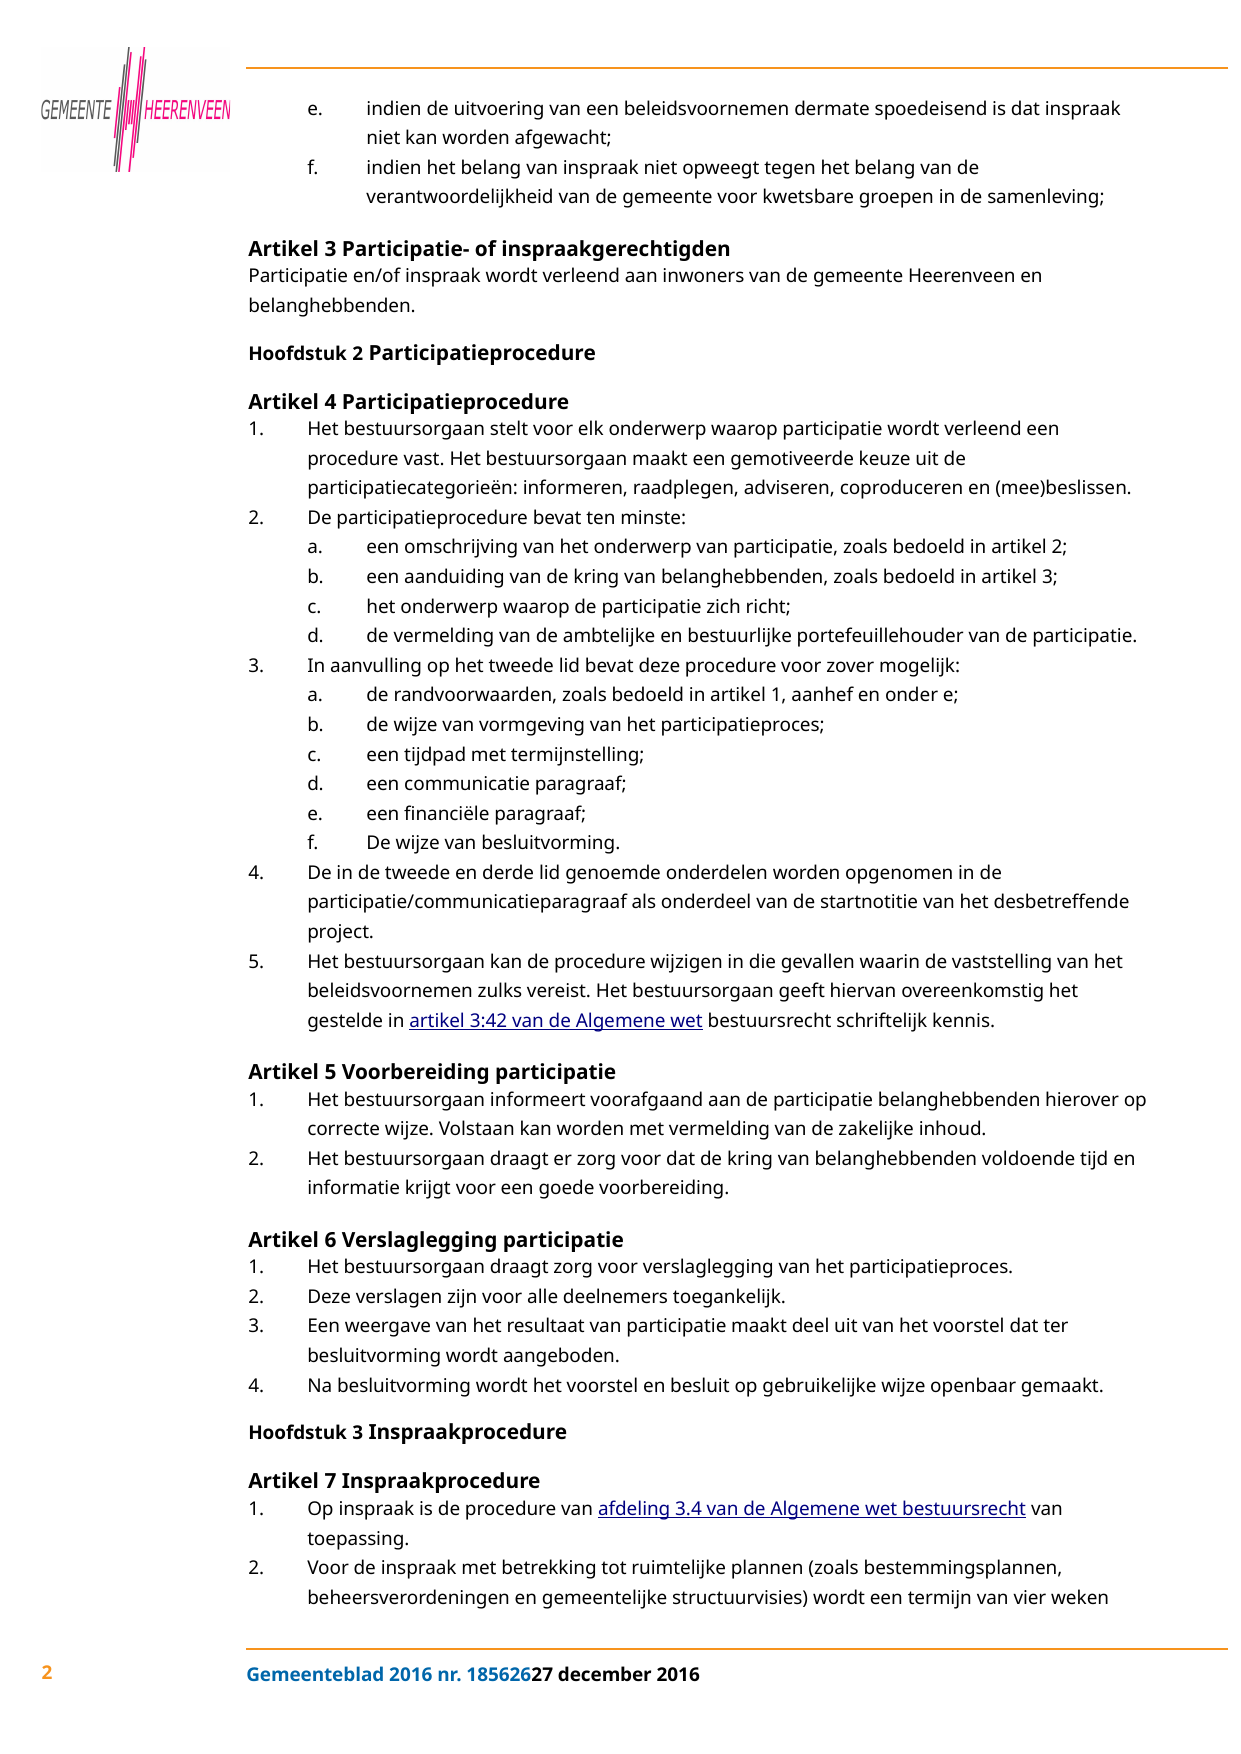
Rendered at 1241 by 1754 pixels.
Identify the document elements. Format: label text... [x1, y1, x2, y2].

list Het bestuursorgaan stelt voor elk onderwerp waarop participatie wordt verleend een procedure vast. Het bestuursorgaan maakt een gemotiveerde keuze uit de participatiecategorieën: informeren, raadplegen, adviseren, coproduceren en (mee)beslissen. [248, 415, 1152, 500]
text Artikel 7 Inspraakprocedure [248, 1467, 1152, 1495]
list Het bestuursorgaan draagt er zorg voor dat de kring van belanghebbenden voldoende tijd en informatie krijgt voor een goede voorbereiding. [248, 1145, 1152, 1200]
text Artikel 3 Participatie- of inspraakgerechtigden [248, 234, 1152, 262]
list Voor de inspraak met betrekking tot ruimtelijke plannen (zoals bestemmingsplannen, beheersverordeningen en gemeentelijke structuurvisies) wordt een termijn van vier weken [248, 1554, 1152, 1609]
list indien het belang van inspraak niet opweegt tegen het belang van de verantwoordelijkheid van de gemeente voor kwetsbare groepen in de samenleving; [307, 154, 1152, 209]
list de vermelding van de ambtelijke en bestuurlijke portefeuillehouder van de participatie. [307, 622, 1152, 648]
text Artikel 5 Voorbereiding participatie [248, 1057, 1152, 1086]
list Het bestuursorgaan informeert voorafgaand aan de participatie belanghebbenden hierover op correcte wijze. Volstaan kan worden met vermelding van de zakelijke inhoud. [248, 1086, 1152, 1141]
list Het bestuursorgaan kan de procedure wijzigen in die gevallen waarin de vaststelling van het beleidsvoornemen zulks vereist. Het bestuursorgaan geeft hiervan overeenkomstig het gestelde in artikel 3:42 van de Algemene wet bestuursrecht schriftelijk kennis. [248, 948, 1152, 1033]
list een communicatie paragraaf; [307, 770, 1152, 796]
list Deze verslagen zijn voor alle deelnemers toegankelijk. [248, 1283, 1152, 1309]
text Hoofdstuk 2 Participatieprocedure [248, 338, 1152, 366]
text Hoofdstuk 3 Inspraakprocedure [248, 1417, 1152, 1446]
list Op inspraak is de procedure van afdeling 3.4 van de Algemene wet bestuursrecht van toepassing. [248, 1495, 1152, 1550]
list een aanduiding van de kring van belanghebbenden, zoals bedoeld in artikel 3; [307, 563, 1152, 589]
list indien de uitvoering van een beleidsvoornemen dermate spoedeisend is dat inspraak niet kan worden afgewacht; [307, 95, 1152, 150]
list Het bestuursorgaan draagt zorg voor verslaglegging van het participatieproces. [248, 1253, 1152, 1279]
text Participatie en/of inspraak wordt verleend aan inwoners van de gemeente Heerenveen en belanghebbenden. [248, 262, 1152, 318]
text Artikel 4 Participatieprocedure [248, 387, 1152, 415]
list De wijze van besluitvorming. [307, 829, 1152, 855]
list De participatieprocedure bevat ten minste: [248, 504, 1152, 530]
list een omschrijving van het onderwerp van participatie, zoals bedoeld in artikel 2; [307, 534, 1152, 559]
list een tijdpad met termijnstelling; [307, 741, 1152, 766]
picture [41, 47, 231, 172]
list een financiële paragraaf; [307, 800, 1152, 826]
text Artikel 6 Verslaglegging participatie [248, 1225, 1152, 1253]
list De in de tweede en derde lid genoemde onderdelen worden opgenomen in de participatie/communicatieparagraaf als onderdeel van de startnotitie van het desbetreffende project. [248, 859, 1152, 944]
list de wijze van vormgeving van het participatieproces; [307, 711, 1152, 737]
list In aanvulling op het tweede lid bevat deze procedure voor zover mogelijk: [248, 652, 1152, 678]
list de randvoorwaarden, zoals bedoeld in artikel 1, aanhef en onder e; [307, 682, 1152, 707]
list Een weergave van het resultaat van participatie maakt deel uit van het voorstel dat ter besluitvorming wordt aangeboden. [248, 1313, 1152, 1368]
list Na besluitvorming wordt het voorstel en besluit op gebruikelijke wijze openbaar gemaakt. [248, 1372, 1152, 1397]
list het onderwerp waarop de participatie zich richt; [307, 593, 1152, 618]
